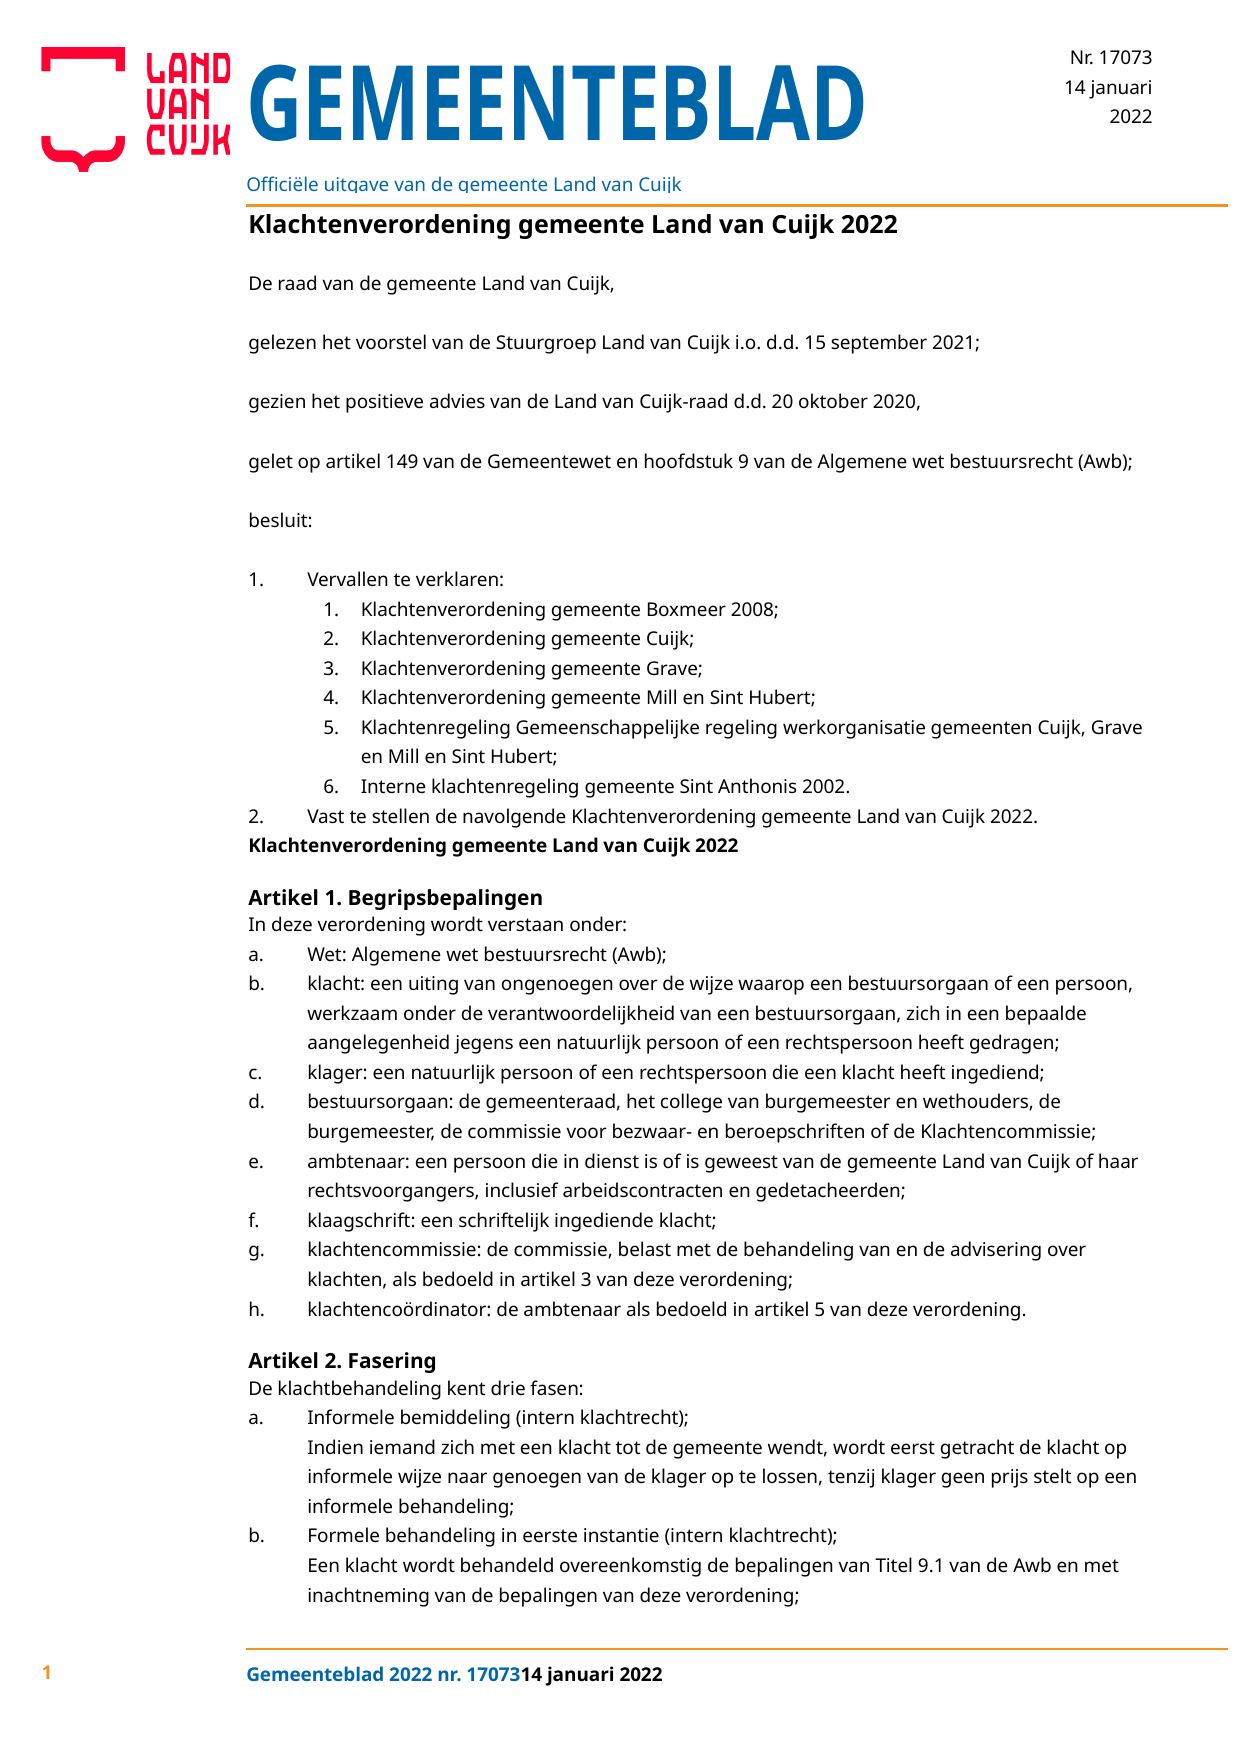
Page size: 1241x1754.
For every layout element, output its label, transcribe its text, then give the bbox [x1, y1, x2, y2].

text Artikel 1. Begripsbepalingen [248, 883, 1152, 911]
list Indien iemand zich met een klacht tot de gemeente wendt, wordt eerst getracht de klacht op informele wijze naar genoegen van de klager op te lossen, tenzij klager geen prijs stelt op een informele behandeling; [248, 1434, 1152, 1519]
list Vervallen te verklaren: [248, 566, 1152, 592]
text De klachtbehandeling kent drie fasen: [248, 1375, 1152, 1400]
list Klachtenregeling Gemeenschappelijke regeling werkorganisatie gemeenten Cuijk, Grave en Mill en Sint Hubert; [323, 714, 1152, 769]
list Vast te stellen de navolgende Klachtenverordening gemeente Land van Cuijk 2022. [248, 803, 1152, 828]
text Klachtenverordening gemeente Land van Cuijk 2022 [248, 207, 1152, 241]
list ambtenaar: een persoon die in dienst is of is geweest van de gemeente Land van Cuijk of haar rechtsvoorgangers, inclusief arbeidscontracten en gedetacheerden; [248, 1148, 1152, 1203]
text besluit: [248, 507, 1152, 533]
text De raad van de gemeente Land van Cuijk, [248, 270, 1152, 296]
list Klachtenverordening gemeente Cuijk; [323, 625, 1152, 651]
list klaagschrift: een schriftelijk ingediende klacht; [248, 1207, 1152, 1233]
picture [41, 47, 231, 172]
list Klachtenverordening gemeente Mill en Sint Hubert; [323, 684, 1152, 710]
list klacht: een uiting van ongenoegen over de wijze waarop een bestuursorgaan of een persoon, werkzaam onder de verantwoordelijkheid van een bestuursorgaan, zich in een bepaalde aangelegenheid jegens een natuurlijk persoon of een rechtspersoon heeft gedragen; [248, 970, 1152, 1055]
list Wet: Algemene wet bestuursrecht (Awb); [248, 941, 1152, 967]
list Klachtenverordening gemeente Boxmeer 2008; [323, 596, 1152, 621]
text gelet op artikel 149 van de Gemeentewet en hoofdstuk 9 van de Algemene wet bestuursrecht (Awb); [248, 448, 1152, 473]
list Interne klachtenregeling gemeente Sint Anthonis 2002. [323, 773, 1152, 799]
list klager: een natuurlijk persoon of een rechtspersoon die een klacht heeft ingediend; [248, 1059, 1152, 1085]
text Klachtenverordening gemeente Land van Cuijk 2022 [248, 832, 1152, 858]
text In deze verordening wordt verstaan onder: [248, 911, 1152, 937]
list klachtencoördinator: de ambtenaar als bedoeld in artikel 5 van deze verordening. [248, 1296, 1152, 1322]
text gelezen het voorstel van de Stuurgroep Land van Cuijk i.o. d.d. 15 september 2021; [248, 329, 1152, 355]
list Formele behandeling in eerste instantie (intern klachtrecht); [248, 1523, 1152, 1548]
text gezien het positieve advies van de Land van Cuijk-raad d.d. 20 oktober 2020, [248, 389, 1152, 414]
list Een klacht wordt behandeld overeenkomstig de bepalingen van Titel 9.1 van de Awb en met inachtneming van de bepalingen van deze verordening; [248, 1552, 1152, 1607]
list Klachtenverordening gemeente Grave; [323, 655, 1152, 681]
list klachtencommissie: de commissie, belast met de behandeling van en de advisering over klachten, als bedoeld in artikel 3 van deze verordening; [248, 1237, 1152, 1292]
list bestuursorgaan: de gemeenteraad, het college van burgemeester en wethouders, de burgemeester, de commissie voor bezwaar- en beroepschriften of de Klachtencommissie; [248, 1089, 1152, 1144]
text Artikel 2. Fasering [248, 1346, 1152, 1375]
list Informele bemiddeling (intern klachtrecht); [248, 1404, 1152, 1430]
